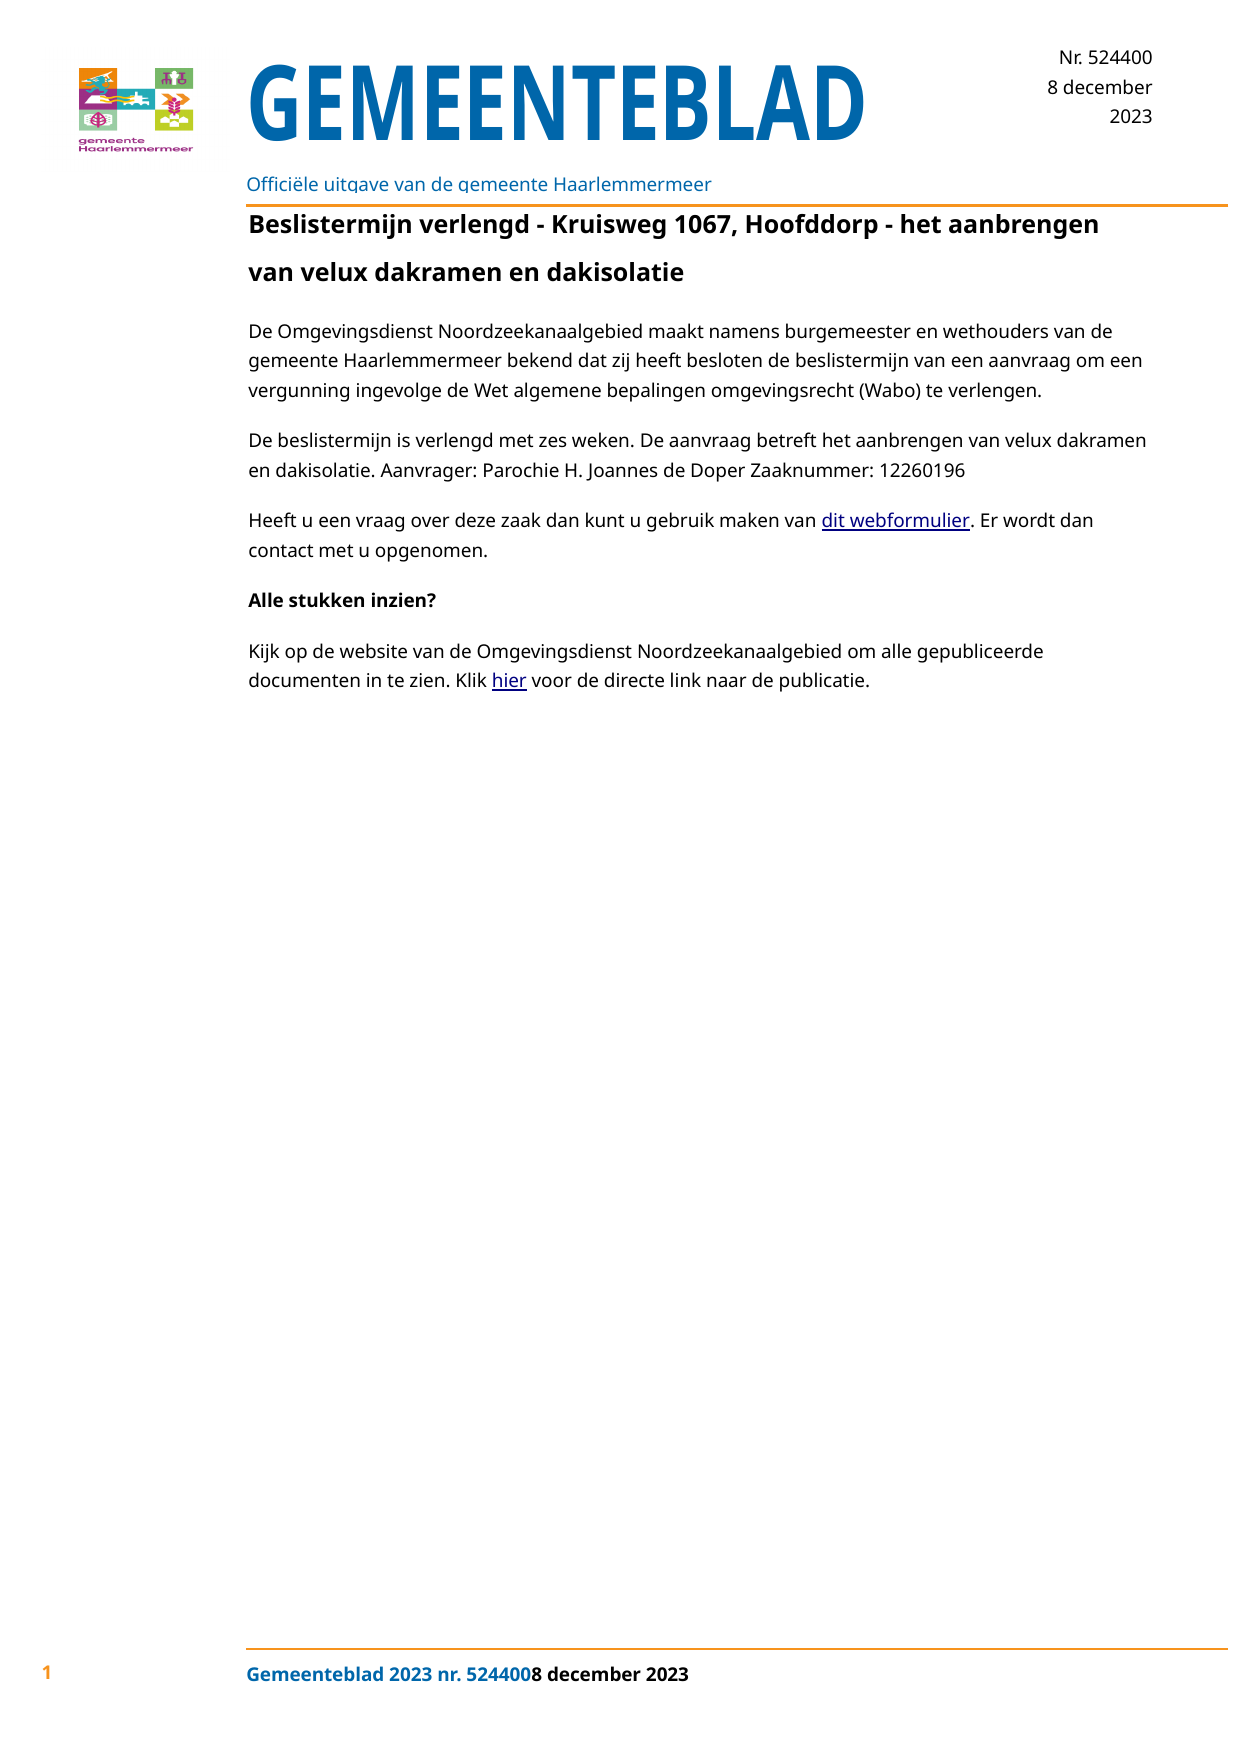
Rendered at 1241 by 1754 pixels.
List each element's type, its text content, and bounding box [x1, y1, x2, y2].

text Kijk op de website van de Omgevingsdienst Noordzeekanaalgebied om alle gepubliceerde documenten in te zien. Klik hier voor de directe link naar de publicatie. [248, 638, 1152, 693]
text Beslistermijn verlengd - Kruisweg 1067, Hoofddorp - het aanbrengen van velux dakramen en dakisolatie [248, 207, 1152, 288]
text De beslistermijn is verlengd met zes weken. De aanvraag betreft het aanbrengen van velux dakramen en dakisolatie. Aanvrager: Parochie H. Joannes de Doper Zaaknummer: 12260196 [248, 427, 1152, 483]
text Heeft u een vraag over deze zaak dan kunt u gebruik maken van dit webformulier. Er wordt dan contact met u opgenomen. [248, 507, 1152, 563]
text De Omgevingsdienst Noordzeekanaalgebied maakt namens burgemeester en wethouders van de gemeente Haarlemmermeer bekend dat zij heeft besloten de beslistermijn van een aanvraag om een vergunning ingevolge de Wet algemene bepalingen omgevingsrecht (Wabo) te verlengen. [248, 318, 1152, 403]
text Alle stukken inzien? [248, 587, 1152, 613]
picture [41, 47, 231, 172]
